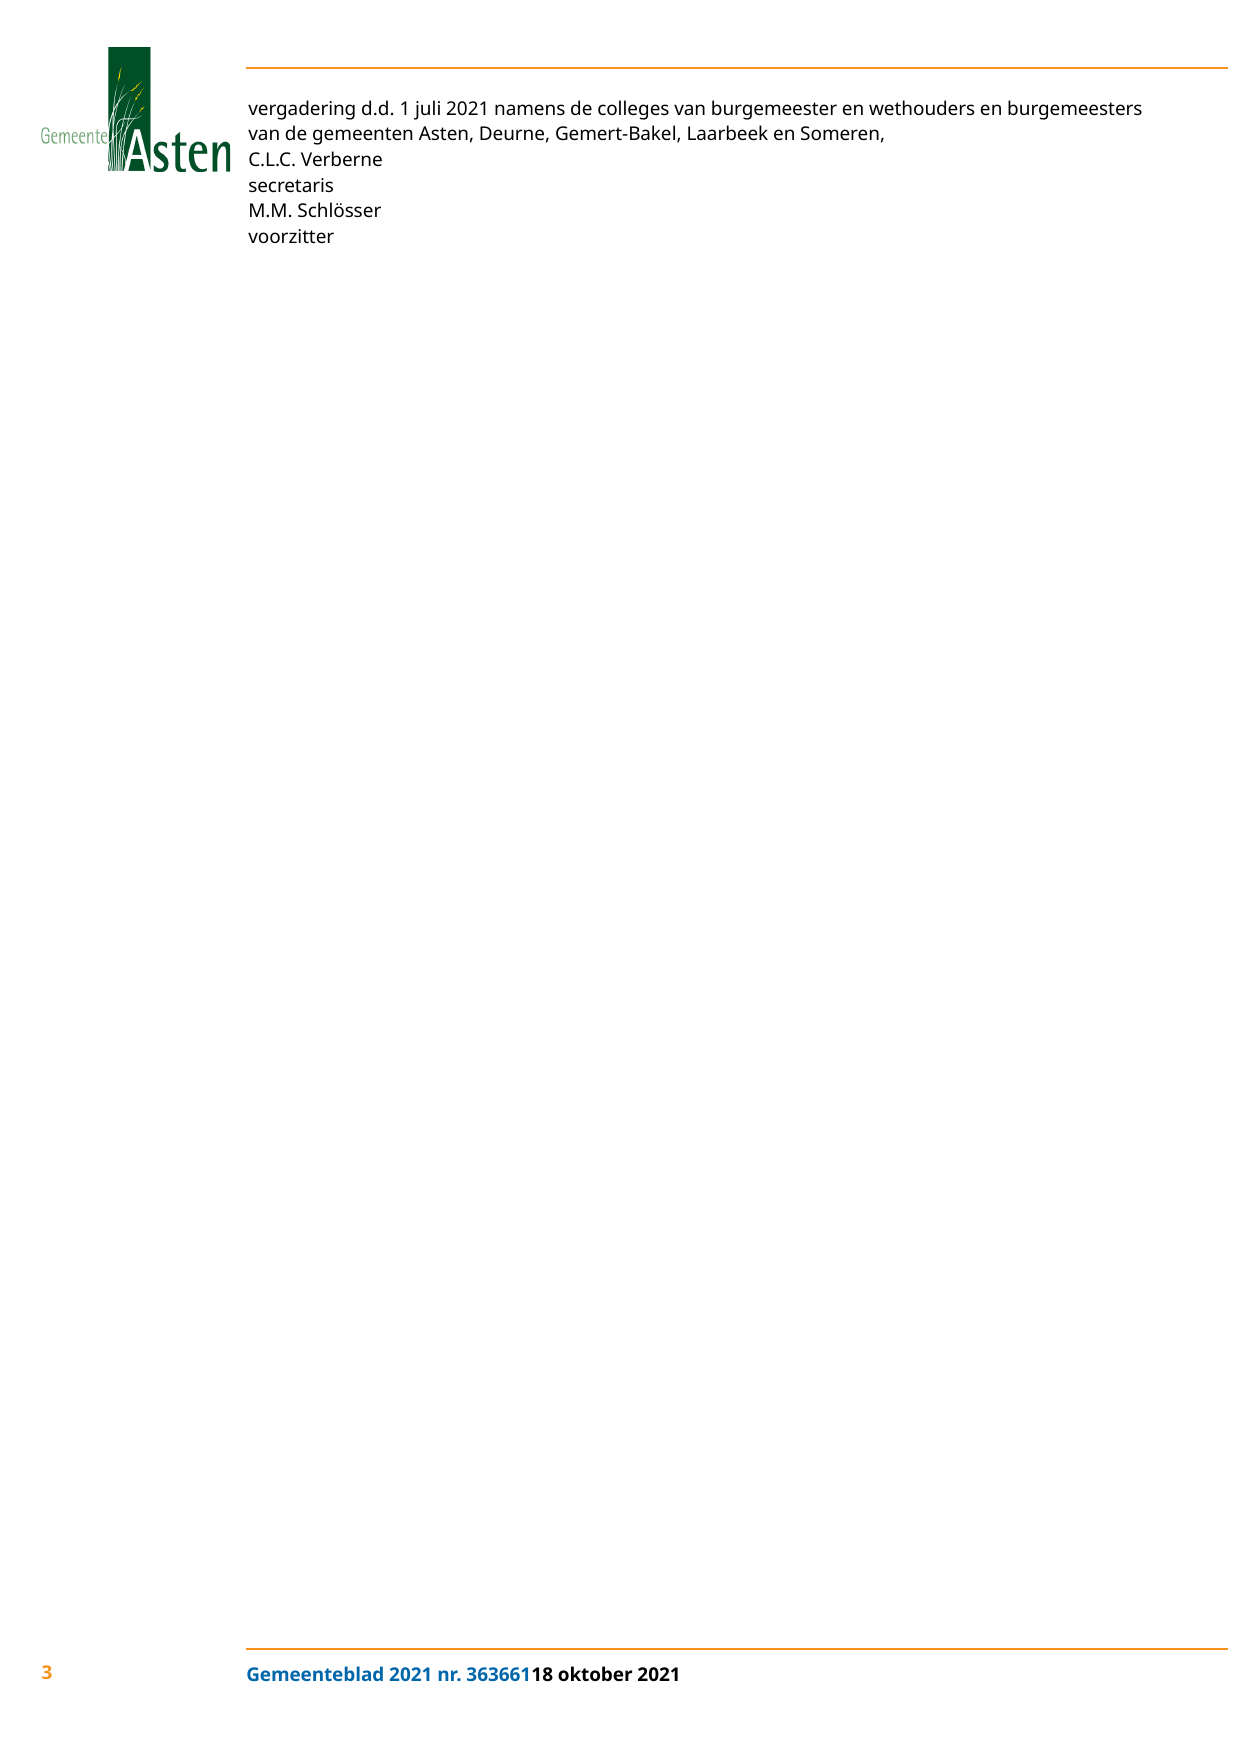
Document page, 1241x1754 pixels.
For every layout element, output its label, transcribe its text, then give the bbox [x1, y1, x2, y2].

text vergadering d.d. 1 juli 2021 namens de colleges van burgemeester en wethouders en burgemeesters van de gemeenten Asten, Deurne, Gemert-Bakel, Laarbeek en Someren, [248, 95, 1152, 146]
text C.L.C. Verberne [248, 146, 1152, 172]
picture [41, 47, 231, 172]
text M.M. Schlösser [248, 198, 1152, 223]
text voorzitter [248, 223, 1152, 249]
text secretaris [248, 172, 1152, 198]
